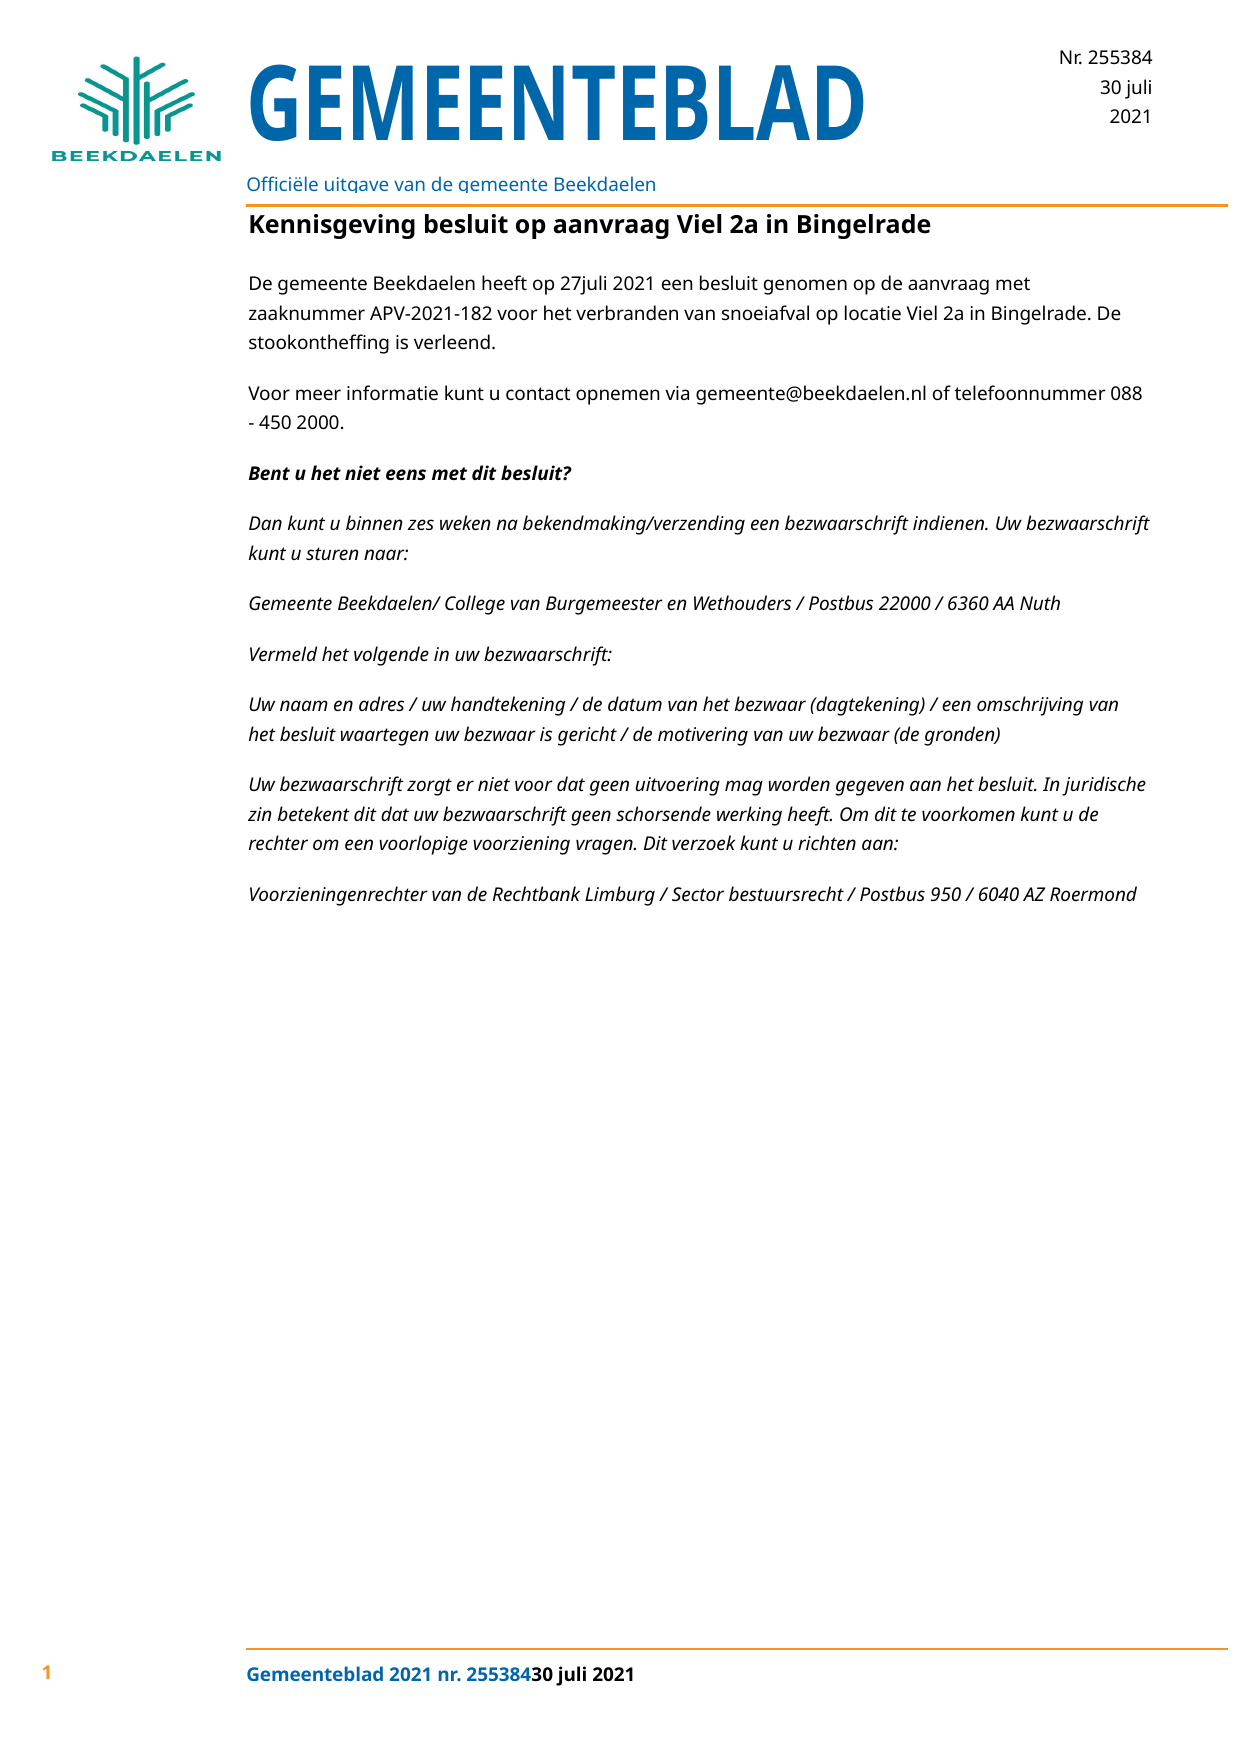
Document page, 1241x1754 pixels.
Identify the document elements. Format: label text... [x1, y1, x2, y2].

text Uw bezwaarschrift zorgt er niet voor dat geen uitvoering mag worden gegeven aan het besluit. In juridische zin betekent dit dat uw bezwaarschrift geen schorsende werking heeft. Om dit te voorkomen kunt u de rechter om een voorlopige voorziening vragen. Dit verzoek kunt u richten aan: [248, 771, 1152, 856]
text De gemeente Beekdaelen heeft op 27juli 2021 een besluit genomen op de aanvraag met zaaknummer APV-2021-182 voor het verbranden van snoeiafval op locatie Viel 2a in Bingelrade. De stookontheffing is verleend. [248, 270, 1152, 355]
text Kennisgeving besluit op aanvraag Viel 2a in Bingelrade [248, 207, 1152, 241]
text Gemeente Beekdaelen/ College van Burgemeester en Wethouders / Postbus 22000 / 6360 AA Nuth [248, 590, 1152, 616]
text Voorzieningenrechter van de Rechtbank Limburg / Sector bestuursrecht / Postbus 950 / 6040 AZ Roermond [248, 881, 1152, 906]
text Uw naam en adres / uw handtekening / de datum van het bezwaar (dagtekening) / een omschrijving van het besluit waartegen uw bezwaar is gericht / de motivering van uw bezwaar (de gronden) [248, 691, 1152, 746]
picture [41, 47, 231, 172]
text Voor meer informatie kunt u contact opnemen via gemeente@beekdaelen.nl of telefoonnummer 088 - 450 2000. [248, 380, 1152, 435]
text Vermeld het volgende in uw bezwaarschrift: [248, 641, 1152, 666]
text Dan kunt u binnen zes weken na bekendmaking/verzending een bezwaarschrift indienen. Uw bezwaarschrift kunt u sturen naar: [248, 510, 1152, 566]
text Bent u het niet eens met dit besluit? [248, 460, 1152, 486]
